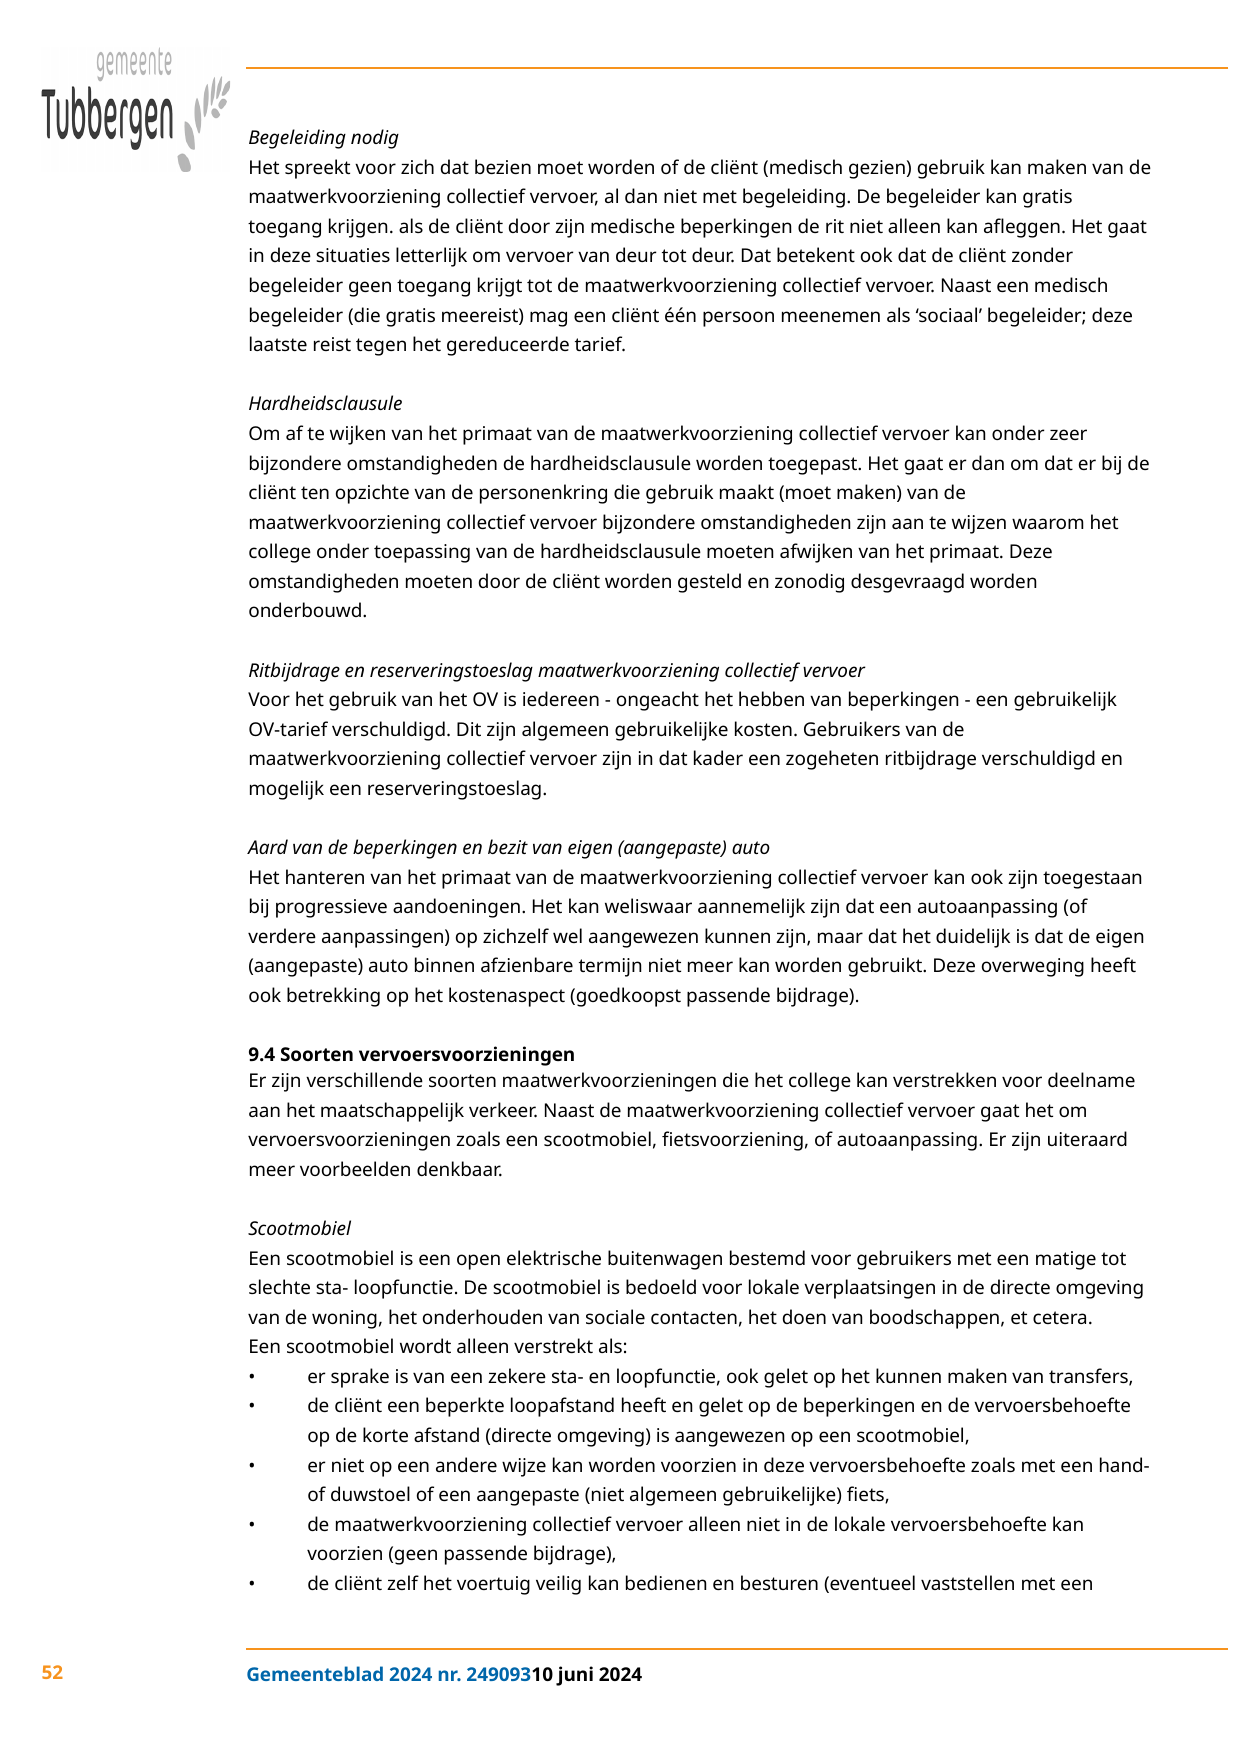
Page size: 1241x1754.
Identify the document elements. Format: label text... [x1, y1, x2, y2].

text Het spreekt voor zich dat bezien moet worden of de cliënt (medisch gezien) gebruik kan maken van de maatwerkvoorziening collectief vervoer, al dan niet met begeleiding. De begeleider kan gratis toegang krijgen. als de cliënt door zijn medische beperkingen de rit niet alleen kan afleggen. Het gaat in deze situaties letterlijk om vervoer van deur tot deur. Dat betekent ook dat de cliënt zonder begeleider geen toegang krijgt tot de maatwerkvoorziening collectief vervoer. Naast een medisch begeleider (die gratis meereist) mag een cliënt één persoon meenemen als ‘sociaal’ begeleider; deze laatste reist tegen het gereduceerde tarief. [248, 154, 1152, 357]
list de cliënt zelf het voertuig veilig kan bedienen en besturen (eventueel vaststellen met een [248, 1570, 1152, 1596]
list er sprake is van een zekere sta- en loopfunctie, ook gelet op het kunnen maken van transfers, [248, 1363, 1152, 1389]
text Om af te wijken van het primaat van de maatwerkvoorziening collectief vervoer kan onder zeer bijzondere omstandigheden de hardheidsclausule worden toegepast. Het gaat er dan om dat er bij de cliënt ten opzichte van de personenkring die gebruik maakt (moet maken) van de maatwerkvoorziening collectief vervoer bijzondere omstandigheden zijn aan te wijzen waarom het college onder toepassing van de hardheidsclausule moeten afwijken van het primaat. Deze omstandigheden moeten door de cliënt worden gesteld en zonodig desgevraagd worden onderbouwd. [248, 420, 1152, 623]
text Aard van de beperkingen en bezit van eigen (aangepaste) auto [248, 834, 1152, 860]
text Scootmobiel [248, 1215, 1152, 1241]
text Hardheidsclausule [248, 391, 1152, 416]
text Er zijn verschillende soorten maatwerkvoorzieningen die het college kan verstrekken voor deelname aan het maatschappelijk verkeer. Naast de maatwerkvoorziening collectief vervoer gaat het om vervoersvoorzieningen zoals een scootmobiel, fietsvoorziening, of autoaanpassing. Er zijn uiteraard meer voorbeelden denkbaar. [248, 1067, 1152, 1182]
list de cliënt een beperkte loopafstand heeft en gelet op de beperkingen en de vervoersbehoefte op de korte afstand (directe omgeving) is aangewezen op een scootmobiel, [248, 1393, 1152, 1448]
text Ritbijdrage en reserveringstoeslag maatwerkvoorziening collectief vervoer [248, 657, 1152, 683]
picture [41, 47, 231, 172]
text Een scootmobiel is een open elektrische buitenwagen bestemd voor gebruikers met een matige tot slechte sta- loopfunctie. De scootmobiel is bedoeld voor lokale verplaatsingen in de directe omgeving van de woning, het onderhouden van sociale contacten, het doen van boodschappen, et cetera. [248, 1245, 1152, 1329]
text 9.4 Soorten vervoersvoorzieningen [248, 1041, 1152, 1067]
text Begeleiding nodig [248, 124, 1152, 150]
text Voor het gebruik van het OV is iedereen - ongeacht het hebben van beperkingen - een gebruikelijk OV-tarief verschuldigd. Dit zijn algemeen gebruikelijke kosten. Gebruikers van de maatwerkvoorziening collectief vervoer zijn in dat kader een zogeheten ritbijdrage verschuldigd en mogelijk een reserveringstoeslag. [248, 686, 1152, 801]
list de maatwerkvoorziening collectief vervoer alleen niet in de lokale vervoersbehoefte kan voorzien (geen passende bijdrage), [248, 1511, 1152, 1566]
list er niet op een andere wijze kan worden voorzien in deze vervoersbehoefte zoals met een hand- of duwstoel of een aangepaste (niet algemeen gebruikelijke) fiets, [248, 1452, 1152, 1507]
text Een scootmobiel wordt alleen verstrekt als: [248, 1333, 1152, 1359]
text Het hanteren van het primaat van de maatwerkvoorziening collectief vervoer kan ook zijn toegestaan bij progressieve aandoeningen. Het kan weliswaar aannemelijk zijn dat een autoaanpassing (of verdere aanpassingen) op zichzelf wel aangewezen kunnen zijn, maar dat het duidelijk is dat de eigen (aangepaste) auto binnen afzienbare termijn niet meer kan worden gebruikt. Deze overweging heeft ook betrekking op het kostenaspect (goedkoopst passende bijdrage). [248, 864, 1152, 1008]
